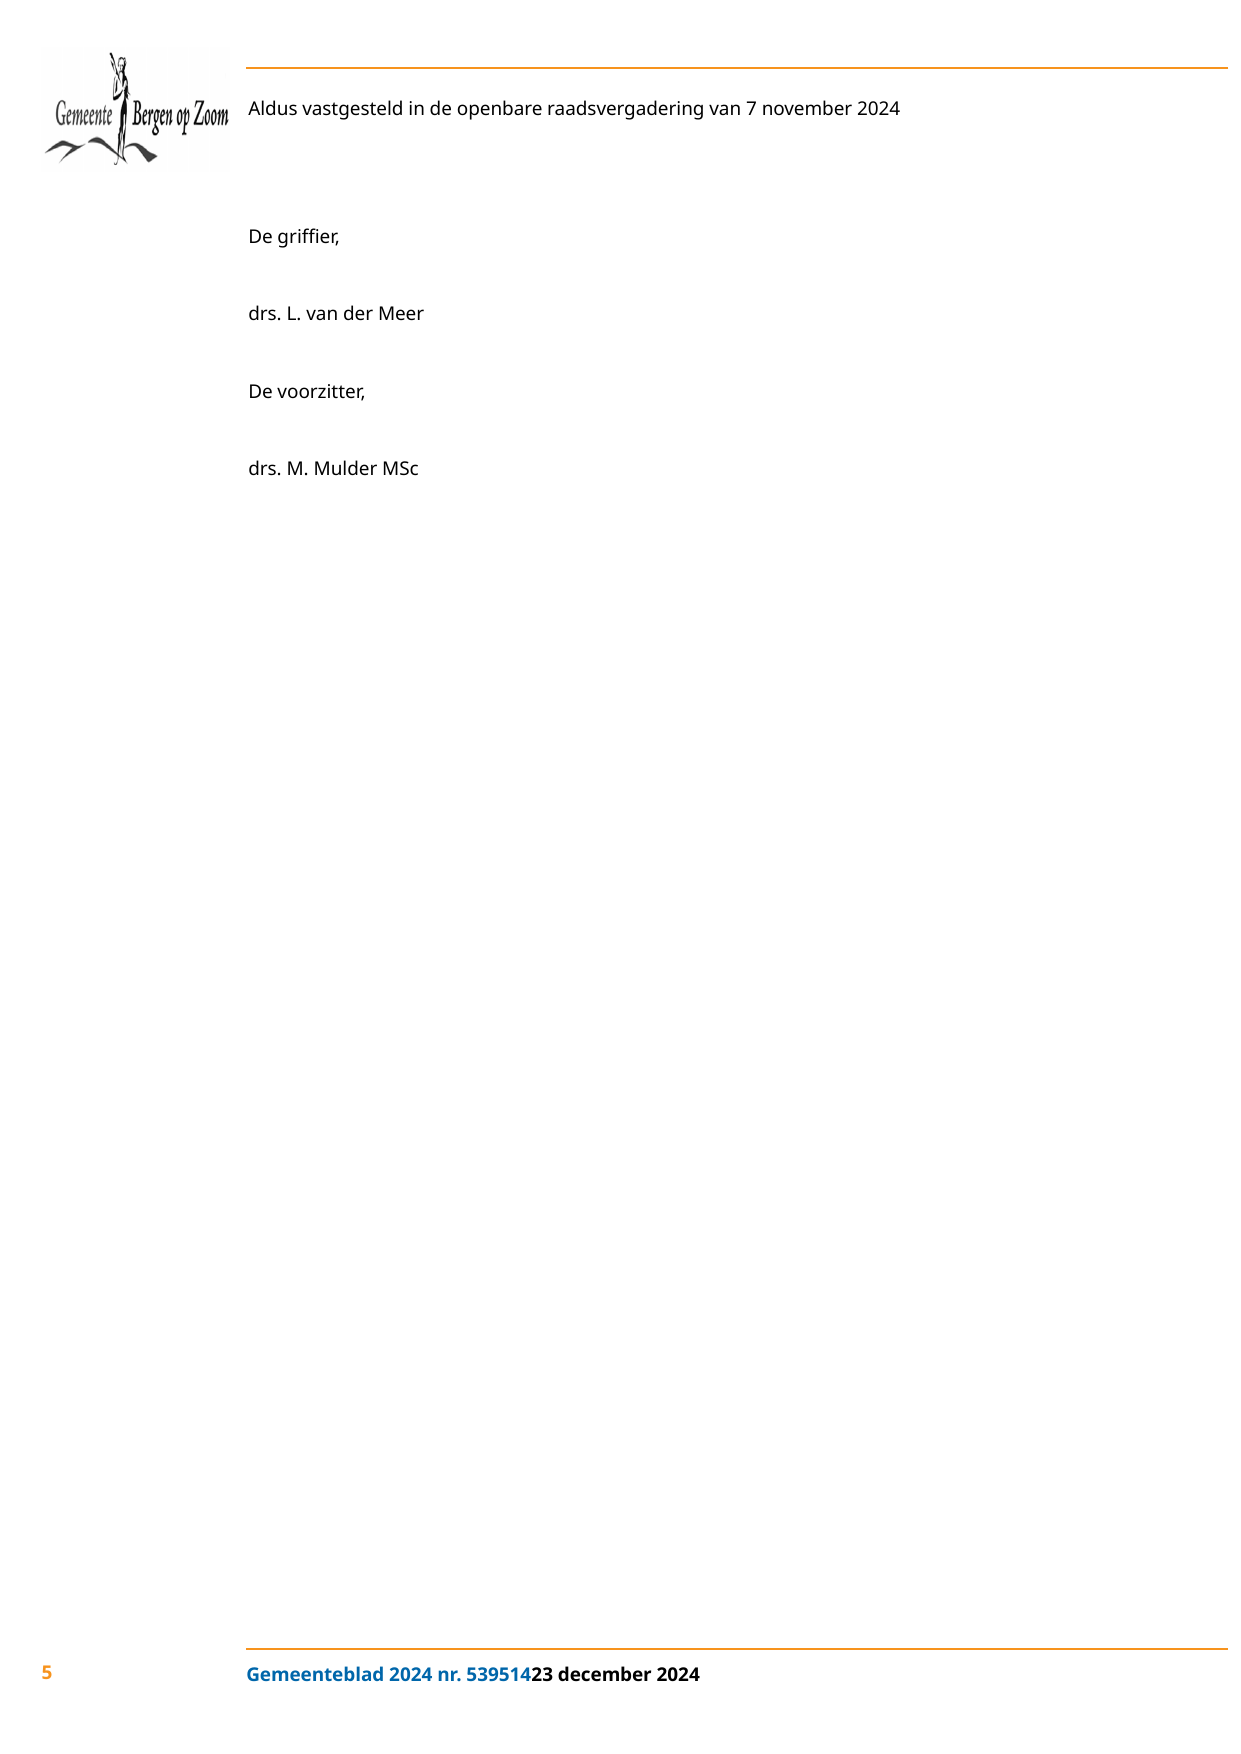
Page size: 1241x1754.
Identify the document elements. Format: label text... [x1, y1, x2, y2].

text drs. L. van der Meer [248, 301, 1152, 326]
picture [41, 47, 231, 172]
text De voorzitter, [248, 378, 1152, 403]
text drs. M. Mulder MSc [248, 455, 1152, 481]
text Aldus vastgesteld in de openbare raadsvergadering van 7 november 2024 [248, 95, 1152, 121]
text De griffier, [248, 223, 1152, 249]
